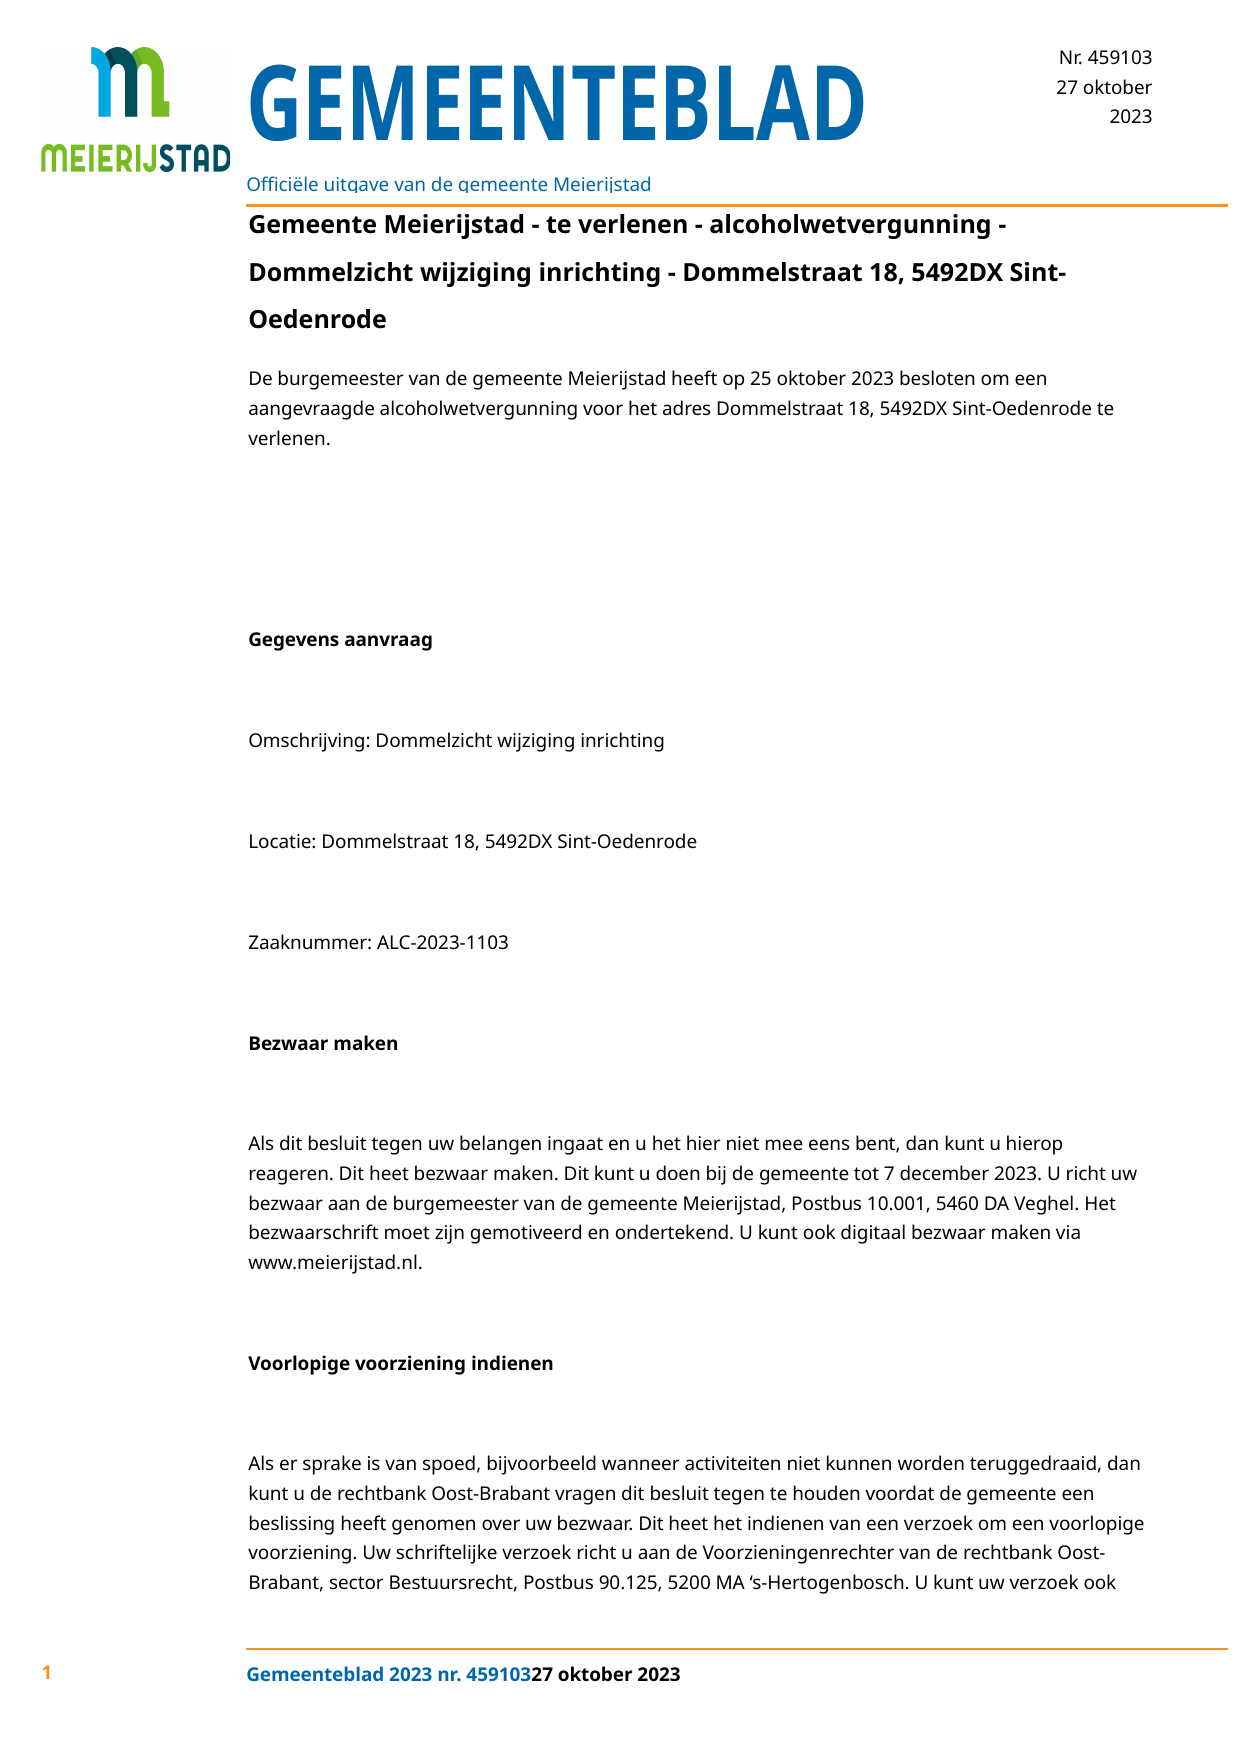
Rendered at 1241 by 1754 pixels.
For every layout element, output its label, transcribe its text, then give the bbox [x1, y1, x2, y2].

text Als dit besluit tegen uw belangen ingaat en u het hier niet mee eens bent, dan kunt u hierop reageren. Dit heet bezwaar maken. Dit kunt u doen bij de gemeente tot 7 december 2023. U richt uw bezwaar aan de burgemeester van de gemeente Meierijstad, Postbus 10.001, 5460 DA Veghel. Het bezwaarschrift moet zijn gemotiveerd en ondertekend. U kunt ook digitaal bezwaar maken via www.meierijstad.nl. [248, 1131, 1152, 1274]
text Zaaknummer: ALC-2023-1103 [248, 929, 1152, 954]
picture [41, 47, 231, 172]
text Als er sprake is van spoed, bijvoorbeeld wanneer activiteiten niet kunnen worden teruggedraaid, dan kunt u de rechtbank Oost-Brabant vragen dit besluit tegen te houden voordat de gemeente een beslissing heeft genomen over uw bezwaar. Dit heet het indienen van een verzoek om een voorlopige voorziening. Uw schriftelijke verzoek richt u aan de Voorzieningenrechter van de rechtbank Oost-Brabant, sector Bestuursrecht, Postbus 90.125, 5200 MA ‘s-Hertogenbosch. U kunt uw verzoek ook [248, 1451, 1152, 1594]
text Voorlopige voorziening indienen [248, 1350, 1152, 1375]
text Gemeente Meierijstad - te verlenen - alcoholwetvergunning - Dommelzicht wijziging inrichting - Dommelstraat 18, 5492DX Sint-Oedenrode [248, 207, 1152, 336]
text Bezwaar maken [248, 1030, 1152, 1055]
text Gegevens aanvraag [248, 626, 1152, 652]
text Omschrijving: Dommelzicht wijziging inrichting [248, 727, 1152, 753]
text De burgemeester van de gemeente Meierijstad heeft op 25 oktober 2023 besloten om een aangevraagde alcoholwetvergunning voor het adres Dommelstraat 18, 5492DX Sint-Oedenrode te verlenen. [248, 366, 1152, 450]
text Locatie: Dommelstraat 18, 5492DX Sint-Oedenrode [248, 828, 1152, 854]
